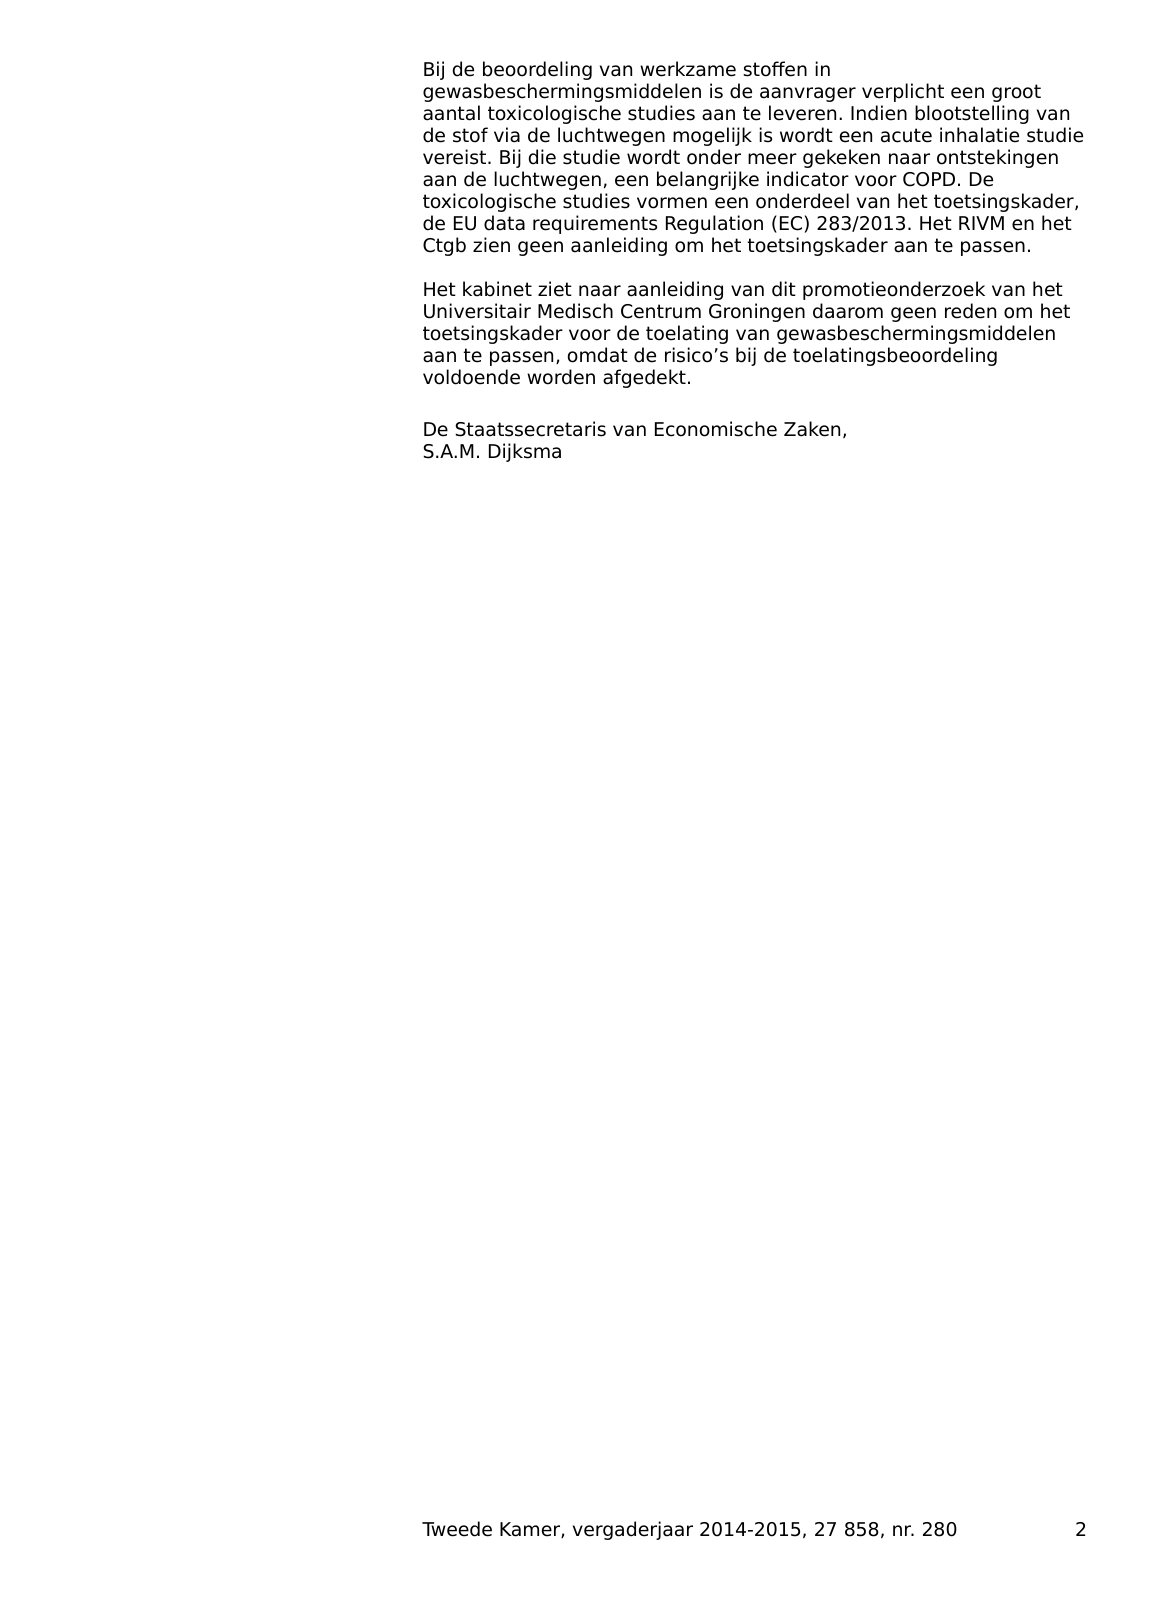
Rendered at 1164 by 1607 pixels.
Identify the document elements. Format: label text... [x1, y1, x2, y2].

text De Staatssecretaris van Economische Zaken, S.A.M. Dijksma [422, 419, 1087, 463]
text Bij de beoordeling van werkzame stoffen in gewasbeschermingsmiddelen is de aanvrager verplicht een groot aantal toxicologische studies aan te leveren. Indien blootstelling van de stof via de luchtwegen mogelijk is wordt een acute inhalatie studie vereist. Bij die studie wordt onder meer gekeken naar ontstekingen aan de luchtwegen, een belangrijke indicator voor COPD. De toxicologische studies vormen een onderdeel van het toetsingskader, de EU data requirements Regulation (EC) 283/2013. Het RIVM en het Ctgb zien geen aanleiding om het toetsingskader aan te passen. [422, 59, 1087, 257]
text Het kabinet ziet naar aanleiding van dit promotieonderzoek van het Universitair Medisch Centrum Groningen daarom geen reden om het toetsingskader voor de toelating van gewasbeschermingsmiddelen aan te passen, omdat de risico’s bij de toelatingsbeoordeling voldoende worden afgedekt. [422, 279, 1087, 389]
